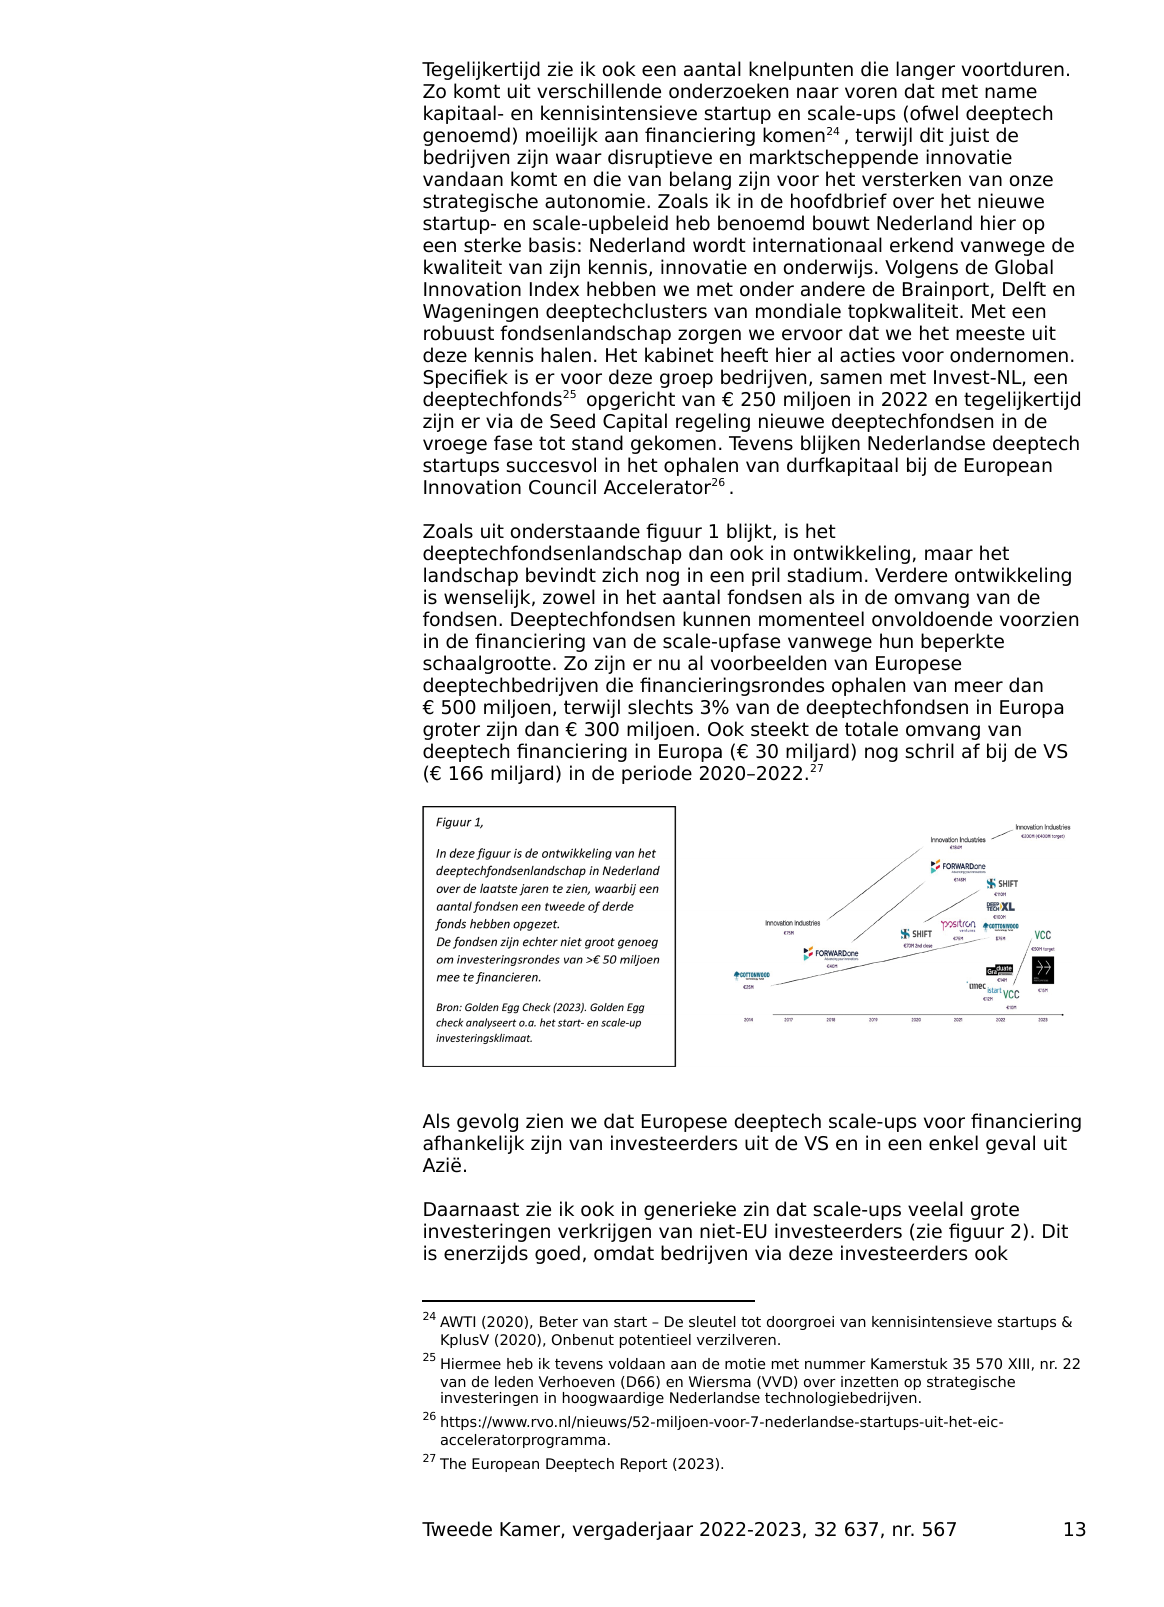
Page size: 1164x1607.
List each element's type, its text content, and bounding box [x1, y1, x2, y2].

text Hiermee heb ik tevens voldaan aan de motie met nummer Kamerstuk 35 570 XIII, nr. 22 van de leden Verhoeven (D66) en Wiersma (VVD) over inzetten op strategische investeringen in hoogwaardige Nederlandse technologiebedrijven. [422, 1352, 1087, 1407]
text The European Deeptech Report (2023). [422, 1452, 1087, 1474]
text Daarnaast zie ik ook in generieke zin dat scale-ups veelal grote investeringen verkrijgen van niet-EU investeerders (zie figuur 2). Dit is enerzijds goed, omdat bedrijven via deze investeerders ook [422, 1199, 1087, 1265]
text https://www.rvo.nl/nieuws/52-miljoen-voor-7-nederlandse-startups-uit-het-eic-acceleratorprogramma. [422, 1410, 1087, 1449]
picture [422, 806, 1072, 1067]
text AWTI (2020), Beter van start – De sleutel tot doorgroei van kennisintensieve startups & KplusV (2020), Onbenut potentieel verzilveren. [422, 1310, 1087, 1349]
text Tegelijkertijd zie ik ook een aantal knelpunten die langer voortduren. Zo komt uit verschillende onderzoeken naar voren dat met name kapitaal- en kennisintensieve startup en scale-ups (ofwel deeptech genoemd) moeilijk aan financiering komen, terwijl dit juist de bedrijven zijn waar disruptieve en marktscheppende innovatie vandaan komt en die van belang zijn voor het versterken van onze strategische autonomie. Zoals ik in de hoofdbrief over het nieuwe startup- en scale-upbeleid heb benoemd bouwt Nederland hier op een sterke basis: Nederland wordt internationaal erkend vanwege de kwaliteit van zijn kennis, innovatie en onderwijs. Volgens de Global Innovation Index hebben we met onder andere de Brainport, Delft en Wageningen deeptechclusters van mondiale topkwaliteit. Met een robuust fondsenlandschap zorgen we ervoor dat we het meeste uit deze kennis halen. Het kabinet heeft hier al acties voor ondernomen. Specifiek is er voor deze groep bedrijven, samen met Invest-NL, een deeptechfonds opgericht van € 250 miljoen in 2022 en tegelijkertijd zijn er via de Seed Capital regeling nieuwe deeptechfondsen in de vroege fase tot stand gekomen. Tevens blijken Nederlandse deeptech startups succesvol in het ophalen van durfkapitaal bij de European Innovation Council Accelerator. [422, 59, 1087, 499]
text Zoals uit onderstaande figuur 1 blijkt, is het deeptechfondsenlandschap dan ook in ontwikkeling, maar het landschap bevindt zich nog in een pril stadium. Verdere ontwikkeling is wenselijk, zowel in het aantal fondsen als in de omvang van de fondsen. Deeptechfondsen kunnen momenteel onvoldoende voorzien in de financiering van de scale-upfase vanwege hun beperkte schaalgrootte. Zo zijn er nu al voorbeelden van Europese deeptechbedrijven die financieringsrondes ophalen van meer dan € 500 miljoen, terwijl slechts 3% van de deeptechfondsen in Europa groter zijn dan € 300 miljoen. Ook steekt de totale omvang van deeptech financiering in Europa (€ 30 miljard) nog schril af bij de VS (€ 166 miljard) in de periode 2020–2022. [422, 521, 1087, 784]
text Als gevolg zien we dat Europese deeptech scale-ups voor financiering afhankelijk zijn van investeerders uit de VS en in een enkel geval uit Azië. [422, 1111, 1087, 1177]
